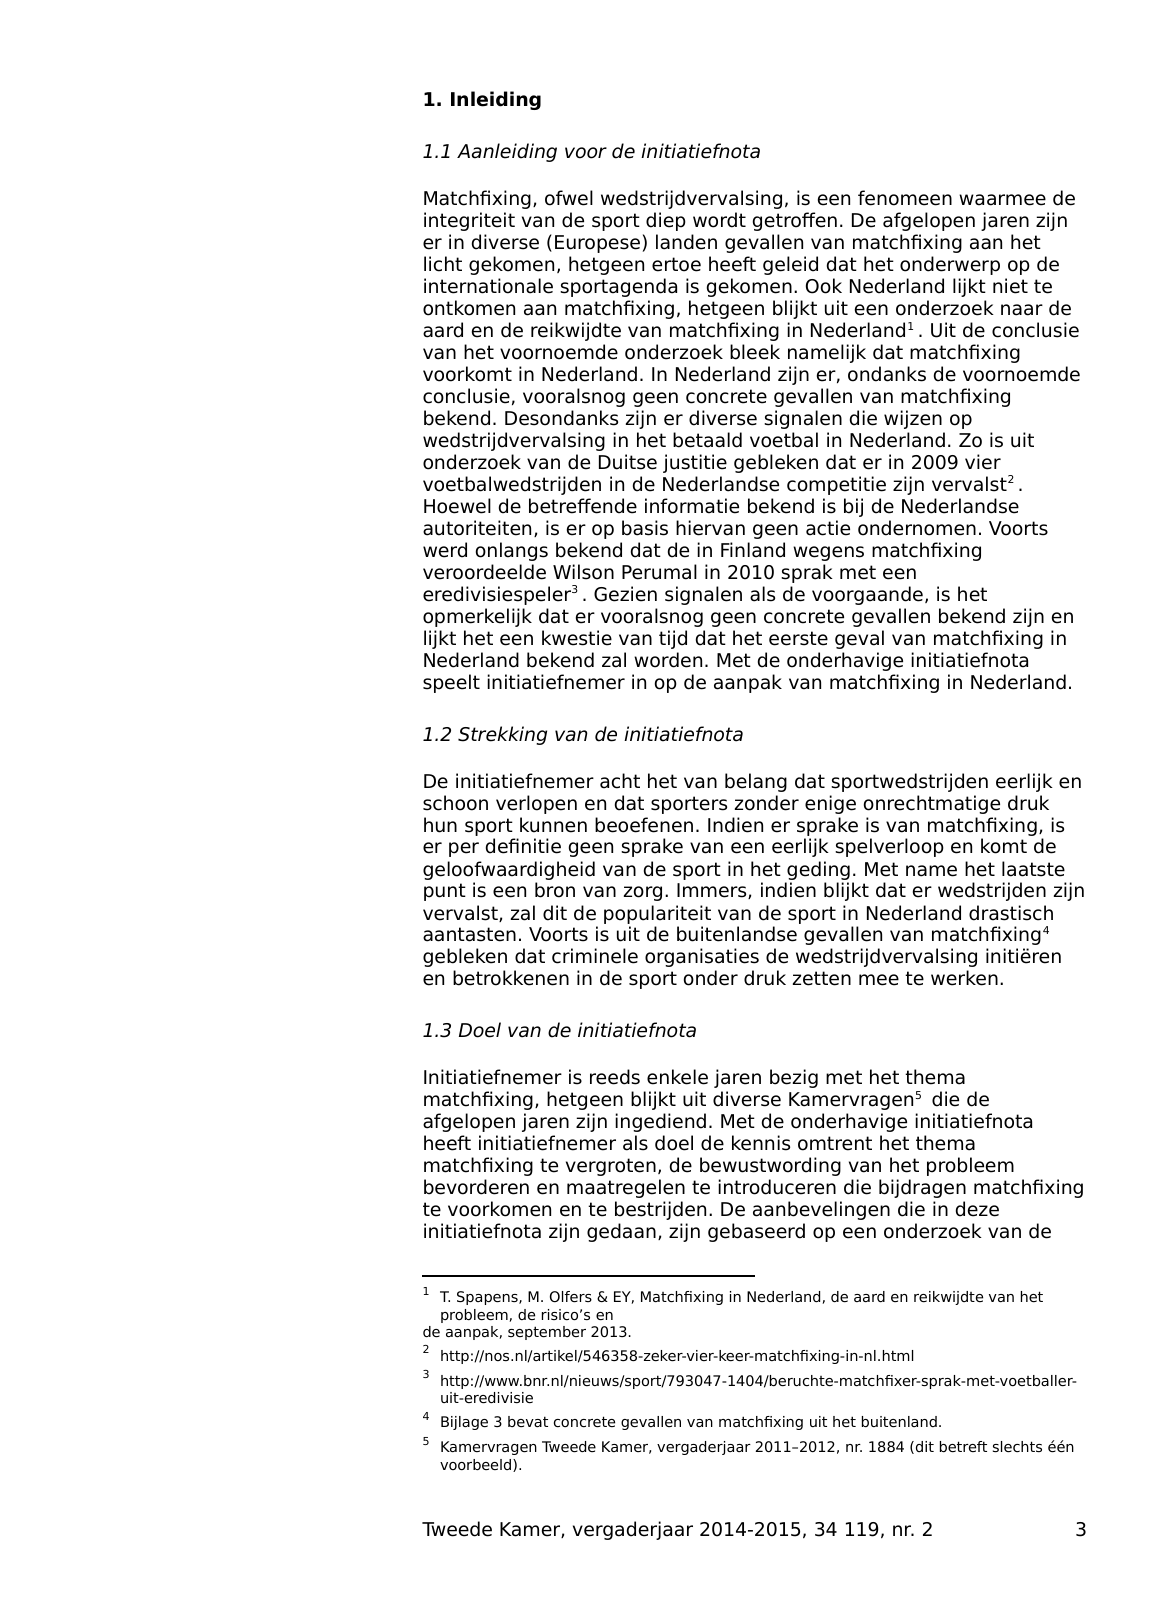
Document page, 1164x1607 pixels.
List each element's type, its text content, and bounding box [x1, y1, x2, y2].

text Kamervragen Tweede Kamer, vergaderjaar 2011–2012, nr. 1884 (dit betreft slechts één voorbeeld). [422, 1435, 1087, 1474]
subtitle 1.3 Doel van de initiatiefnota [422, 1020, 1087, 1042]
text de aanpak, september 2013. [422, 1324, 1087, 1341]
text T. Spapens, M. Olfers & EY, Matchfixing in Nederland, de aard en reikwijdte van het probleem, de risico’s en [422, 1285, 1087, 1324]
subtitle 1.1 Aanleiding voor de initiatiefnota [422, 141, 1087, 163]
text http://nos.nl/artikel/546358-zeker-vier-keer-matchfixing-in-nl.html [422, 1343, 1087, 1366]
text http://www.bnr.nl/nieuws/sport/793047-1404/beruchte-matchfixer-sprak-met-voetballer-uit-eredivisie [422, 1368, 1087, 1407]
subtitle 1. Inleiding [422, 89, 1087, 111]
text Initiatiefnemer is reeds enkele jaren bezig met het thema matchfixing, hetgeen blijkt uit diverse Kamervragen die de afgelopen jaren zijn ingediend. Met de onderhavige initiatiefnota heeft initiatiefnemer als doel de kennis omtrent het thema matchfixing te vergroten, de bewustwording van het probleem bevorderen en maatregelen te introduceren die bijdragen matchfixing te voorkomen en te bestrijden. De aanbevelingen die in deze initiatiefnota zijn gedaan, zijn gebaseerd op een onderzoek van de [422, 1067, 1087, 1243]
text Matchfixing, ofwel wedstrijdvervalsing, is een fenomeen waarmee de integriteit van de sport diep wordt getroffen. De afgelopen jaren zijn er in diverse (Europese) landen gevallen van matchfixing aan het licht gekomen, hetgeen ertoe heeft geleid dat het onderwerp op de internationale sportagenda is gekomen. Ook Nederland lijkt niet te ontkomen aan matchfixing, hetgeen blijkt uit een onderzoek naar de aard en de reikwijdte van matchfixing in Nederland. Uit de conclusie van het voornoemde onderzoek bleek namelijk dat matchfixing voorkomt in Nederland. In Nederland zijn er, ondanks de voornoemde conclusie, vooralsnog geen concrete gevallen van matchfixing bekend. Desondanks zijn er diverse signalen die wijzen op wedstrijdvervalsing in het betaald voetbal in Nederland. Zo is uit onderzoek van de Duitse justitie gebleken dat er in 2009 vier voetbalwedstrijden in de Nederlandse competitie zijn vervalst. Hoewel de betreffende informatie bekend is bij de Nederlandse autoriteiten, is er op basis hiervan geen actie ondernomen. Voorts werd onlangs bekend dat de in Finland wegens matchfixing veroordeelde Wilson Perumal in 2010 sprak met een eredivisiespeler. Gezien signalen als de voorgaande, is het opmerkelijk dat er vooralsnog geen concrete gevallen bekend zijn en lijkt het een kwestie van tijd dat het eerste geval van matchfixing in Nederland bekend zal worden. Met de onderhavige initiatiefnota speelt initiatiefnemer in op de aanpak van matchfixing in Nederland. [422, 188, 1087, 693]
text De initiatiefnemer acht het van belang dat sportwedstrijden eerlijk en schoon verlopen en dat sporters zonder enige onrechtmatige druk hun sport kunnen beoefenen. Indien er sprake is van matchfixing, is er per definitie geen sprake van een eerlijk spelverloop en komt de geloofwaardigheid van de sport in het geding. Met name het laatste punt is een bron van zorg. Immers, indien blijkt dat er wedstrijden zijn vervalst, zal dit de populariteit van de sport in Nederland drastisch aantasten. Voorts is uit de buitenlandse gevallen van matchfixing gebleken dat criminele organisaties de wedstrijdvervalsing initiëren en betrokkenen in de sport onder druk zetten mee te werken. [422, 771, 1087, 990]
subtitle 1.2 Strekking van de initiatiefnota [422, 723, 1087, 746]
text Bijlage 3 bevat concrete gevallen van matchfixing uit het buitenland. [422, 1410, 1087, 1432]
